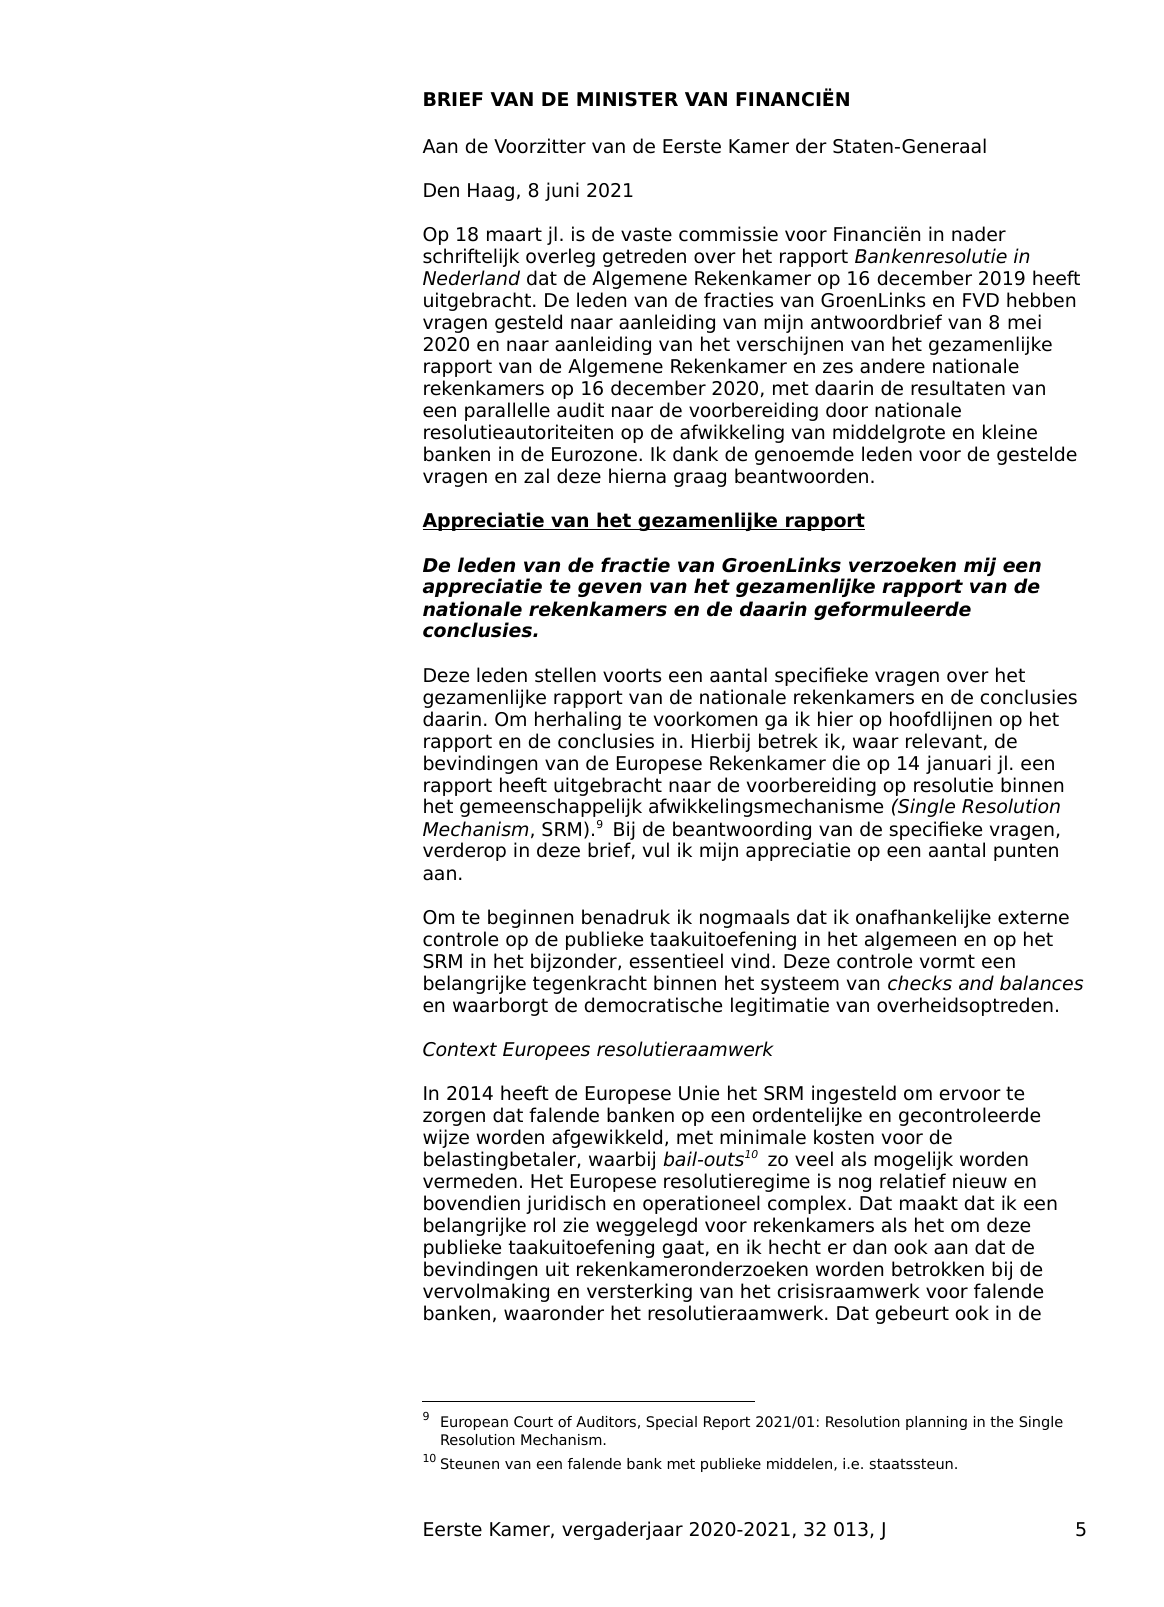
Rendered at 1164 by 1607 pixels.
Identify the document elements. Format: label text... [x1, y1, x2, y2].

subtitle Appreciatie van het gezamenlijke rapport [422, 510, 1087, 532]
subtitle Context Europees resolutieraamwerk [422, 1039, 1087, 1061]
text In 2014 heeft de Europese Unie het SRM ingesteld om ervoor te zorgen dat falende banken op een ordentelijke en gecontroleerde wijze worden afgewikkeld, met minimale kosten voor de belastingbetaler, waarbij bail-outs zo veel als mogelijk worden vermeden. Het Europese resolutieregime is nog relatief nieuw en bovendien juridisch en operationeel complex. Dat maakt dat ik een belangrijke rol zie weggelegd voor rekenkamers als het om deze publieke taakuitoefening gaat, en ik hecht er dan ook aan dat de bevindingen uit rekenkameronderzoeken worden betrokken bij de vervolmaking en versterking van het crisisraamwerk voor falende banken, waaronder het resolutieraamwerk. Dat gebeurt ook in de [422, 1083, 1087, 1324]
text Aan de Voorzitter van de Eerste Kamer der Staten-Generaal [422, 136, 1087, 158]
text Deze leden stellen voorts een aantal specifieke vragen over het gezamenlijke rapport van de nationale rekenkamers en de conclusies daarin. Om herhaling te voorkomen ga ik hier op hoofdlijnen op het rapport en de conclusies in. Hierbij betrek ik, waar relevant, de bevindingen van de Europese Rekenkamer die op 14 januari jl. een rapport heeft uitgebracht naar de voorbereiding op resolutie binnen het gemeenschappelijk afwikkelingsmechanisme (Single Resolution Mechanism, SRM). Bij de beantwoording van de specifieke vragen, verderop in deze brief, vul ik mijn appreciatie op een aantal punten aan. [422, 664, 1087, 884]
text De leden van de fractie van GroenLinks verzoeken mij een appreciatie te geven van het gezamenlijke rapport van de nationale rekenkamers en de daarin geformuleerde conclusies. [422, 554, 1087, 642]
text Steunen van een falende bank met publieke middelen, i.e. staatssteun. [422, 1452, 1087, 1474]
subtitle BRIEF VAN DE MINISTER VAN FINANCIËN [422, 89, 1087, 111]
text Den Haag, 8 juni 2021 [422, 180, 1087, 202]
text Op 18 maart jl. is de vaste commissie voor Financiën in nader schriftelijk overleg getreden over het rapport Bankenresolutie in Nederland dat de Algemene Rekenkamer op 16 december 2019 heeft uitgebracht. De leden van de fracties van GroenLinks en FVD hebben vragen gesteld naar aanleiding van mijn antwoordbrief van 8 mei 2020 en naar aanleiding van het verschijnen van het gezamenlijke rapport van de Algemene Rekenkamer en zes andere nationale rekenkamers op 16 december 2020, met daarin de resultaten van een parallelle audit naar de voorbereiding door nationale resolutieautoriteiten op de afwikkeling van middelgrote en kleine banken in de Eurozone. Ik dank de genoemde leden voor de gestelde vragen en zal deze hierna graag beantwoorden. [422, 224, 1087, 488]
text European Court of Auditors, Special Report 2021/01: Resolution planning in the Single Resolution Mechanism. [422, 1410, 1087, 1449]
text Om te beginnen benadruk ik nogmaals dat ik onafhankelijke externe controle op de publieke taakuitoefening in het algemeen en op het SRM in het bijzonder, essentieel vind. Deze controle vormt een belangrijke tegenkracht binnen het systeem van checks and balances en waarborgt de democratische legitimatie van overheidsoptreden. [422, 907, 1087, 1016]
